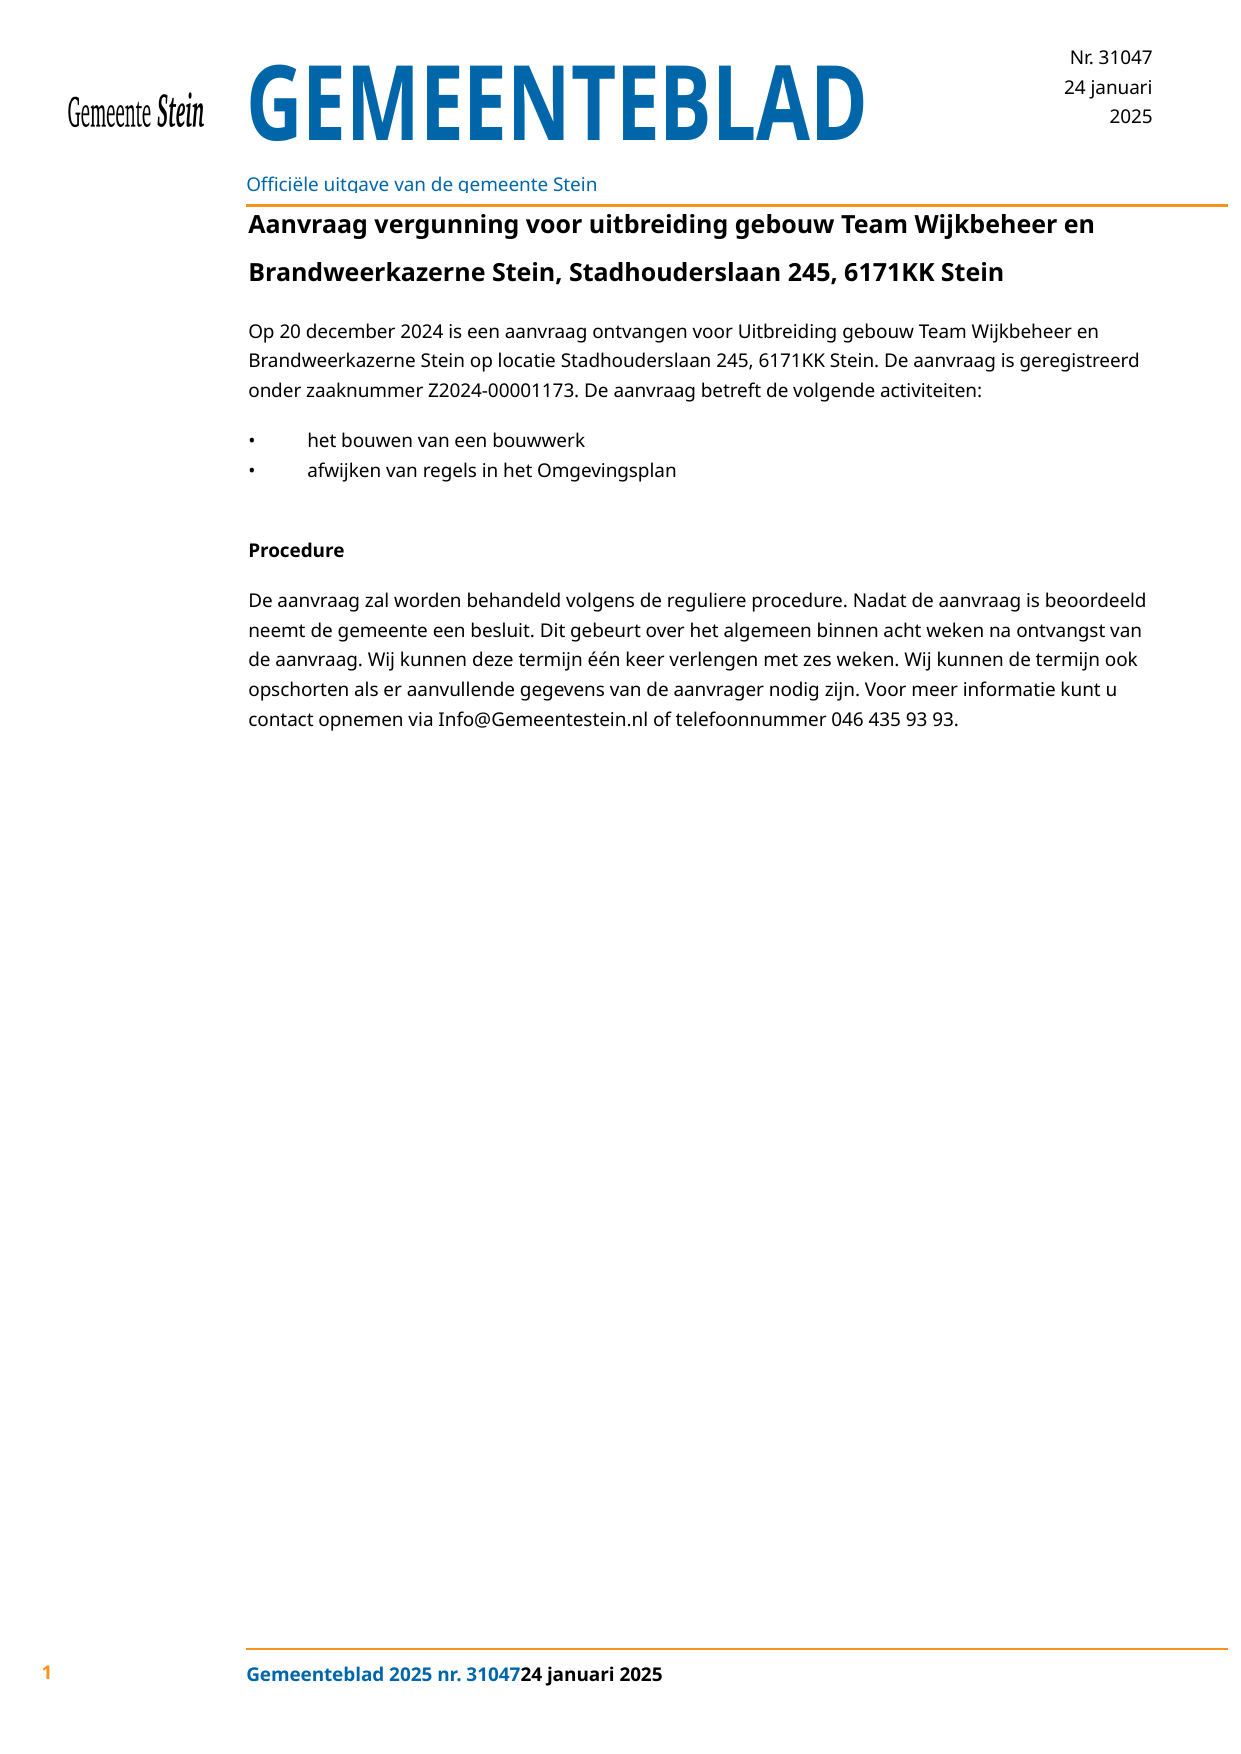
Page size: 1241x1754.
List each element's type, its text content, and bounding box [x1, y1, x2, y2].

list afwijken van regels in het Omgevingsplan [248, 457, 1152, 483]
list het bouwen van een bouwwerk [248, 427, 1152, 453]
text Op 20 december 2024 is een aanvraag ontvangen voor Uitbreiding gebouw Team Wijkbeheer en Brandweerkazerne Stein op locatie Stadhouderslaan 245, 6171KK Stein. De aanvraag is geregistreerd onder zaaknummer Z2024-00001173. De aanvraag betreft de volgende activiteiten: [248, 318, 1152, 403]
text De aanvraag zal worden behandeld volgens de reguliere procedure. Nadat de aanvraag is beoordeeld neemt de gemeente een besluit. Dit gebeurt over het algemeen binnen acht weken na ontvangst van de aanvraag. Wij kunnen deze termijn één keer verlengen met zes weken. Wij kunnen de termijn ook opschorten als er aanvullende gegevens van de aanvrager nodig zijn. Voor meer informatie kunt u contact opnemen via Info@Gemeentestein.nl of telefoonnummer 046 435 93 93. [248, 587, 1152, 732]
picture [41, 47, 231, 172]
text Aanvraag vergunning voor uitbreiding gebouw Team Wijkbeheer en Brandweerkazerne Stein, Stadhouderslaan 245, 6171KK Stein [248, 207, 1152, 288]
text Procedure [248, 537, 1152, 563]
